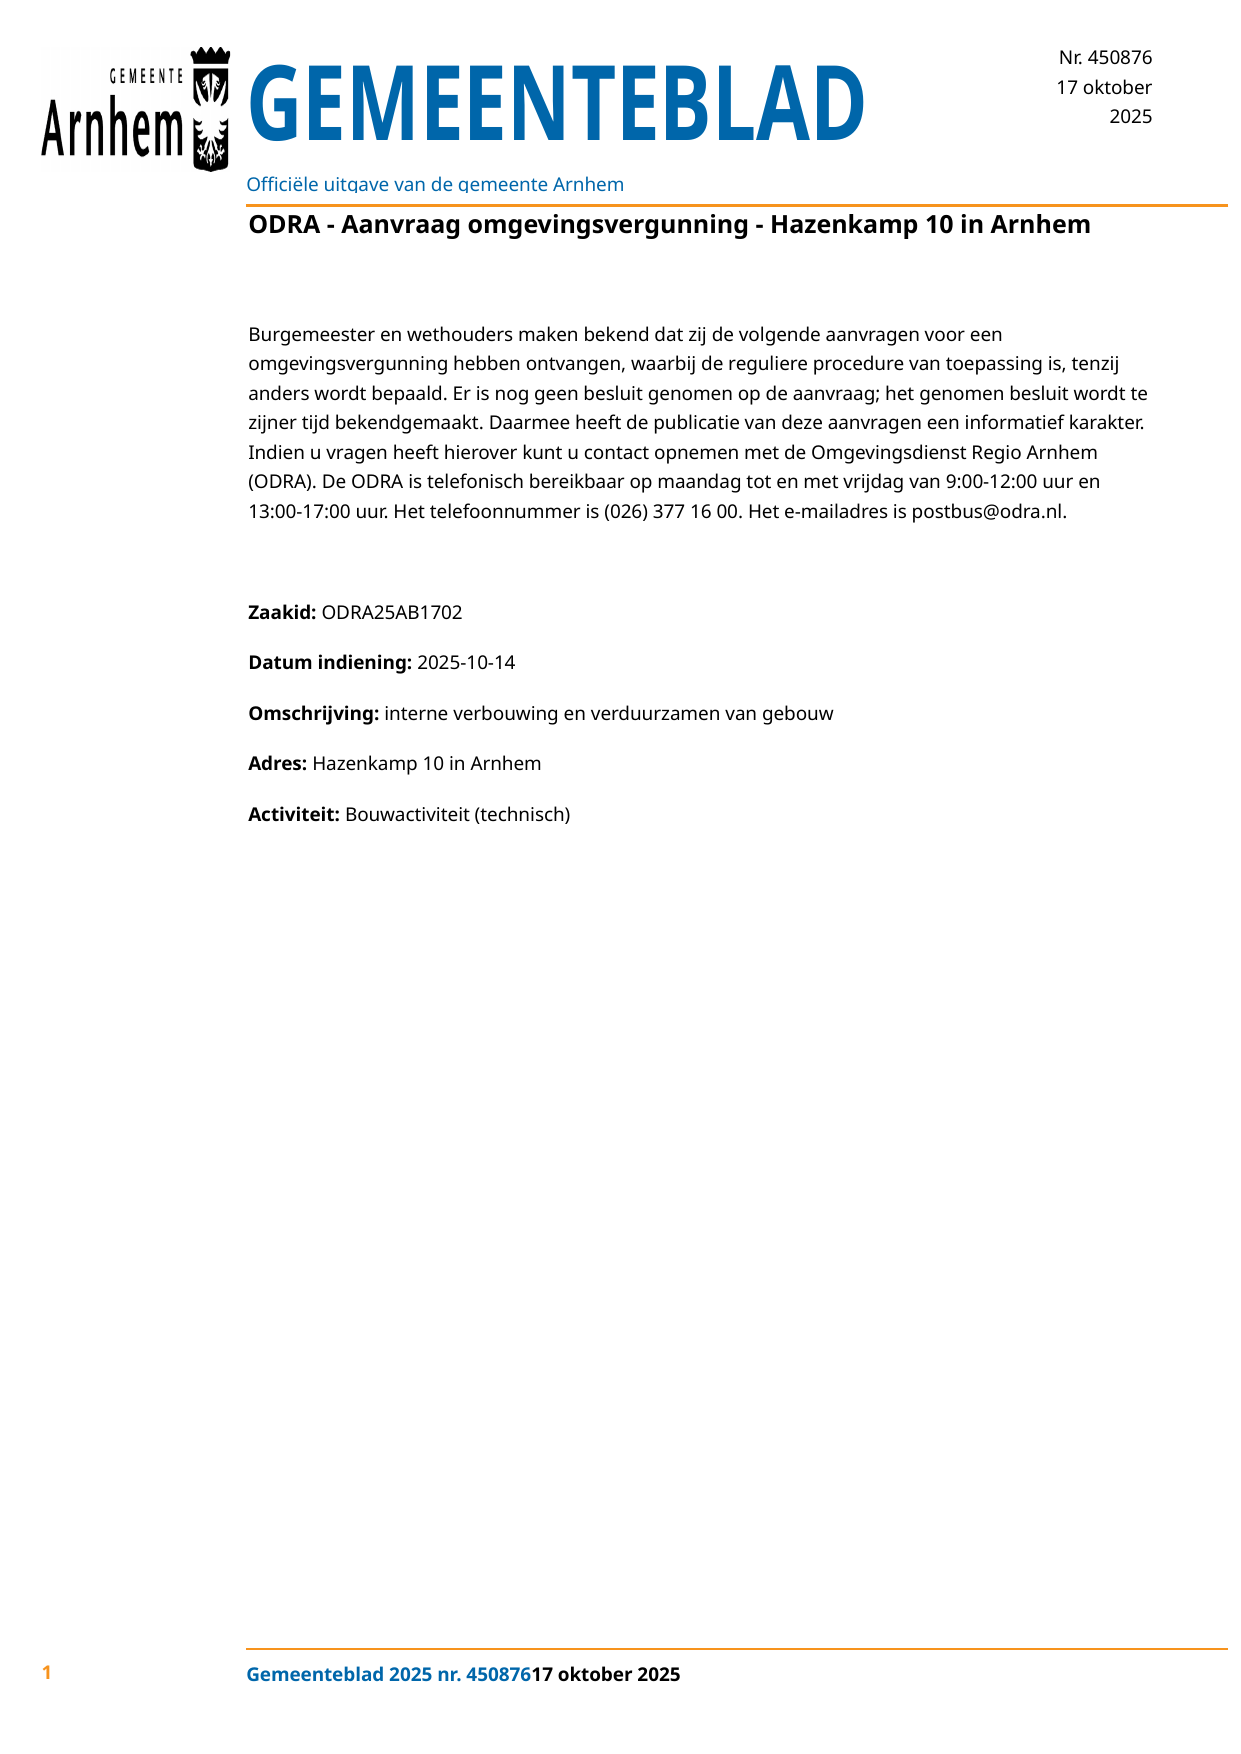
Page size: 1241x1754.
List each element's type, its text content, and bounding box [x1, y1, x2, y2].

text Activiteit: Bouwactiviteit (technisch) [248, 801, 1152, 826]
text ODRA - Aanvraag omgevingsvergunning - Hazenkamp 10 in Arnhem [248, 207, 1152, 241]
picture [41, 47, 231, 172]
text Zaakid: ODRA25AB1702 [248, 599, 1152, 625]
text Datum indiening: 2025-10-14 [248, 649, 1152, 675]
text Omschrijving: interne verbouwing en verduurzamen van gebouw [248, 700, 1152, 726]
text Adres: Hazenkamp 10 in Arnhem [248, 750, 1152, 776]
text Burgemeester en wethouders maken bekend dat zij de volgende aanvragen voor een omgevingsvergunning hebben ontvangen, waarbij de reguliere procedure van toepassing is, tenzij anders wordt bepaald. Er is nog geen besluit genomen op de aanvraag; het genomen besluit wordt te zijner tijd bekendgemaakt. Daarmee heeft de publicatie van deze aanvragen een informatief karakter. Indien u vragen heeft hierover kunt u contact opnemen met de Omgevingsdienst Regio Arnhem (ODRA). De ODRA is telefonisch bereikbaar op maandag tot en met vrijdag van 9:00-12:00 uur en 13:00-17:00 uur. Het telefoonnummer is (026) 377 16 00. Het e-mailadres is postbus@odra.nl. [248, 321, 1152, 524]
